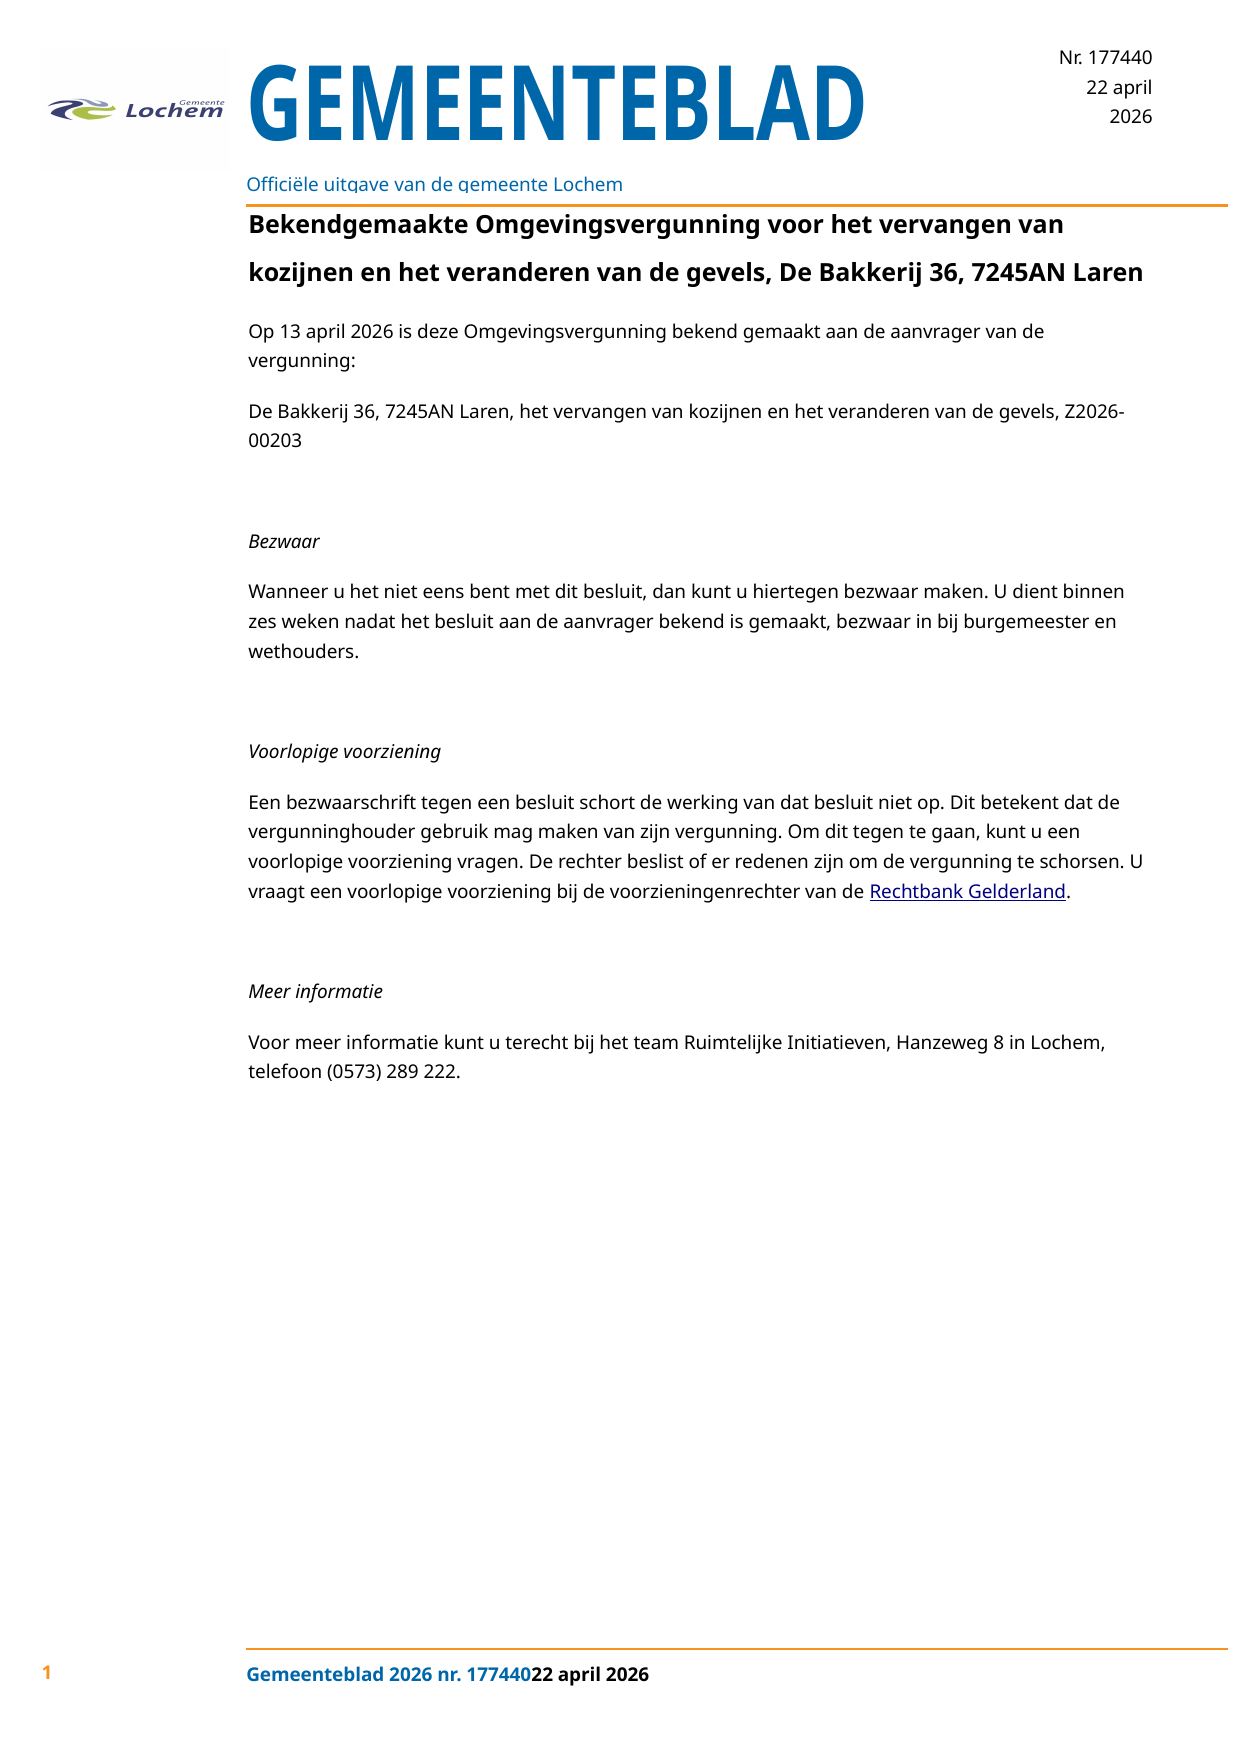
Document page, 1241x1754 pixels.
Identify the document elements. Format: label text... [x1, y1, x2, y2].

text Bezwaar [248, 528, 1152, 554]
text De Bakkerij 36, 7245AN Laren, het vervangen van kozijnen en het veranderen van de gevels, Z2026-00203 [248, 398, 1152, 453]
text Voor meer informatie kunt u terecht bij het team Ruimtelijke Initiatieven, Hanzeweg 8 in Lochem, telefoon (0573) 289 222. [248, 1029, 1152, 1084]
picture [41, 47, 231, 172]
text Wanneer u het niet eens bent met dit besluit, dan kunt u hiertegen bezwaar maken. U dient binnen zes weken nadat het besluit aan de aanvrager bekend is gemaakt, bezwaar in bij burgemeester en wethouders. [248, 579, 1152, 664]
text Een bezwaarschrift tegen een besluit schort de werking van dat besluit niet op. Dit betekent dat de vergunninghouder gebruik mag maken van zijn vergunning. Om dit tegen te gaan, kunt u een voorlopige voorziening vragen. De rechter beslist of er redenen zijn om de vergunning te schorsen. U vraagt een voorlopige voorziening bij de voorzieningenrechter van de Rechtbank Gelderland. [248, 789, 1152, 904]
text Bekendgemaakte Omgevingsvergunning voor het vervangen van kozijnen en het veranderen van de gevels, De Bakkerij 36, 7245AN Laren [248, 207, 1152, 288]
text Meer informatie [248, 979, 1152, 1004]
text Op 13 april 2026 is deze Omgevingsvergunning bekend gemaakt aan de aanvrager van de vergunning: [248, 318, 1152, 373]
text Voorlopige voorziening [248, 739, 1152, 764]
